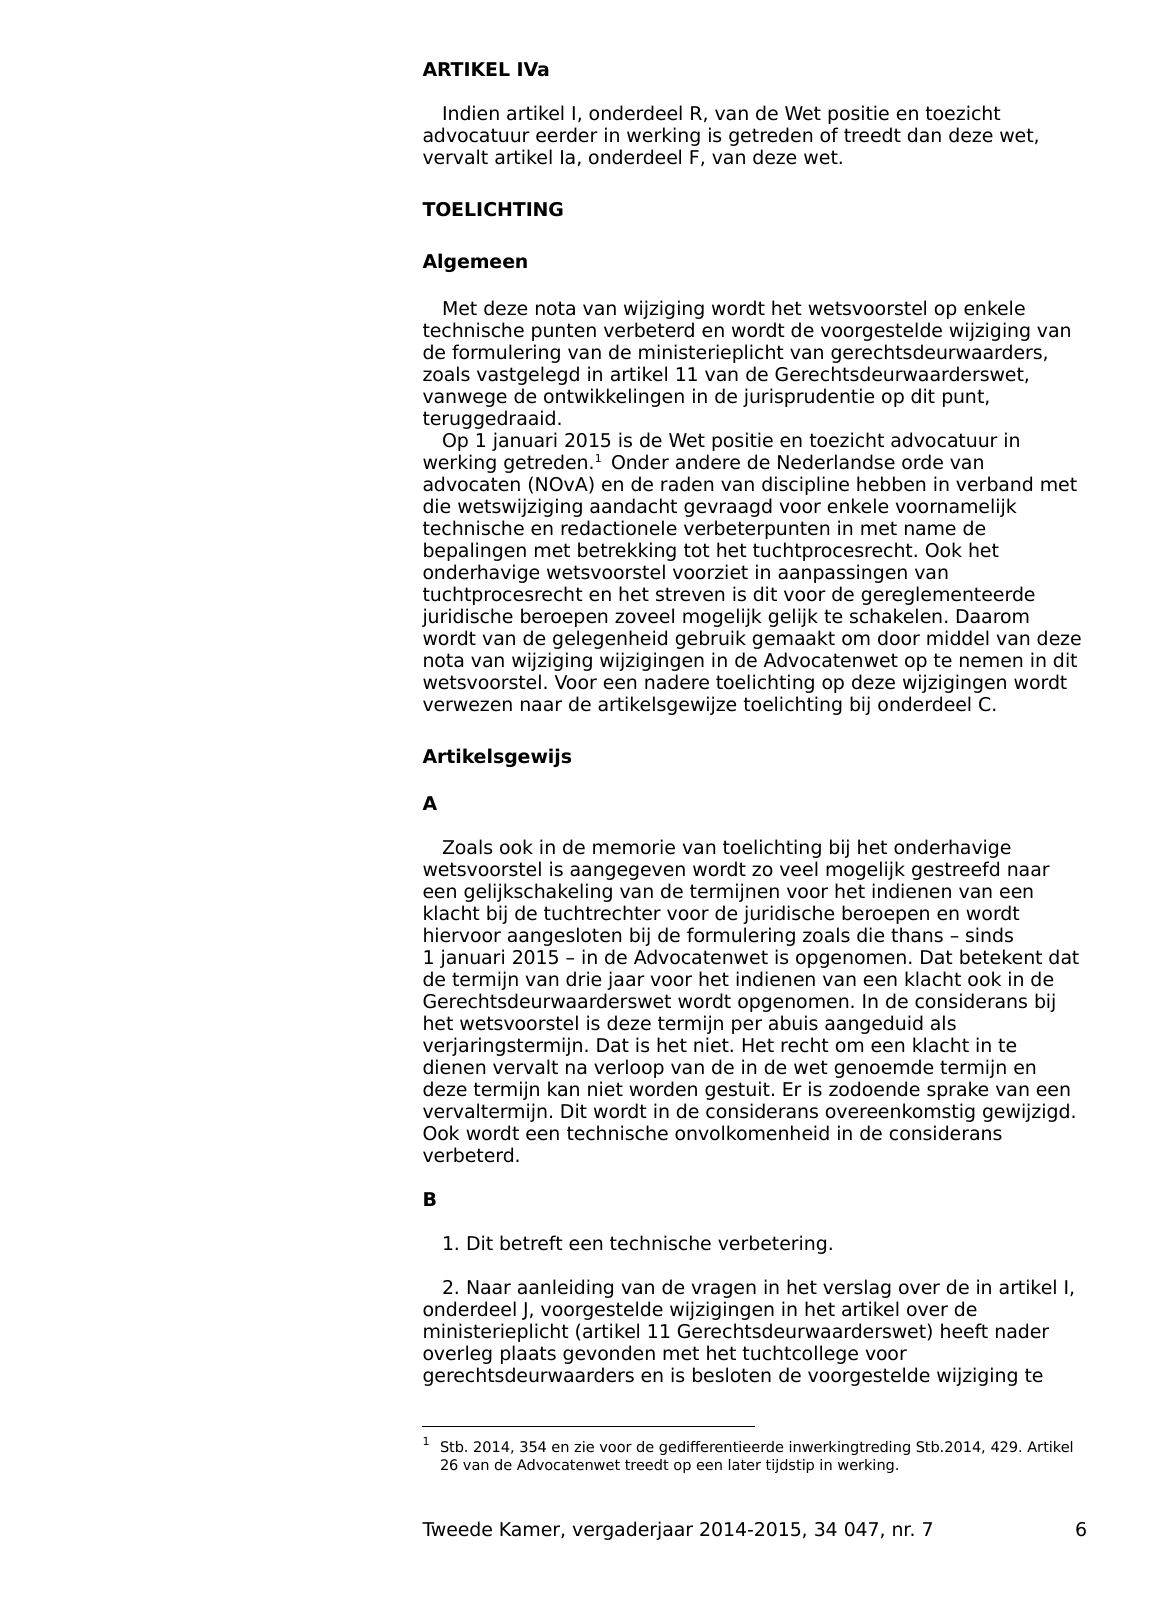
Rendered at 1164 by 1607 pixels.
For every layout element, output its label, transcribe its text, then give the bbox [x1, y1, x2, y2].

subtitle ARTIKEL IVa [422, 59, 1087, 81]
text Stb. 2014, 354 en zie voor de gedifferentieerde inwerkingtreding Stb.2014, 429. Artikel 26 van de Advocatenwet treedt op een later tijdstip in werking. [422, 1435, 1087, 1474]
text Met deze nota van wijziging wordt het wetsvoorstel op enkele technische punten verbeterd en wordt de voorgestelde wijziging van de formulering van de ministerieplicht van gerechtsdeurwaarders, zoals vastgelegd in artikel 11 van de Gerechtsdeurwaarderswet, vanwege de ontwikkelingen in de jurisprudentie op dit punt, teruggedraaid. [422, 298, 1087, 430]
text 1. Dit betreft een technische verbetering. [422, 1233, 1087, 1255]
subtitle A [422, 793, 1087, 815]
text Zoals ook in de memorie van toelichting bij het onderhavige wetsvoorstel is aangegeven wordt zo veel mogelijk gestreefd naar een gelijkschakeling van de termijnen voor het indienen van een klacht bij de tuchtrechter voor de juridische beroepen en wordt hiervoor aangesloten bij de formulering zoals die thans – sinds 1 januari 2015 – in de Advocatenwet is opgenomen. Dat betekent dat de termijn van drie jaar voor het indienen van een klacht ook in de Gerechtsdeurwaarderswet wordt opgenomen. In de considerans bij het wetsvoorstel is deze termijn per abuis aangeduid als verjaringstermijn. Dat is het niet. Het recht om een klacht in te dienen vervalt na verloop van de in de wet genoemde termijn en deze termijn kan niet worden gestuit. Er is zodoende sprake van een vervaltermijn. Dit wordt in de considerans overeenkomstig gewijzigd. Ook wordt een technische onvolkomenheid in de considerans verbeterd. [422, 837, 1087, 1167]
subtitle Artikelsgewijs [422, 746, 1087, 768]
subtitle Algemeen [422, 251, 1087, 273]
text Indien artikel I, onderdeel R, van de Wet positie en toezicht advocatuur eerder in werking is getreden of treedt dan deze wet, vervalt artikel Ia, onderdeel F, van deze wet. [422, 103, 1087, 169]
subtitle TOELICHTING [422, 199, 1087, 221]
text 2. Naar aanleiding van de vragen in het verslag over de in artikel I, onderdeel J, voorgestelde wijzigingen in het artikel over de ministerieplicht (artikel 11 Gerechtsdeurwaarderswet) heeft nader overleg plaats gevonden met het tuchtcollege voor gerechtsdeurwaarders en is besloten de voorgestelde wijziging te [422, 1277, 1087, 1387]
text Op 1 januari 2015 is de Wet positie en toezicht advocatuur in werking getreden. Onder andere de Nederlandse orde van advocaten (NOvA) en de raden van discipline hebben in verband met die wetswijziging aandacht gevraagd voor enkele voornamelijk technische en redactionele verbeterpunten in met name de bepalingen met betrekking tot het tuchtprocesrecht. Ook het onderhavige wetsvoorstel voorziet in aanpassingen van tuchtprocesrecht en het streven is dit voor de gereglementeerde juridische beroepen zoveel mogelijk gelijk te schakelen. Daarom wordt van de gelegenheid gebruik gemaakt om door middel van deze nota van wijziging wijzigingen in de Advocatenwet op te nemen in dit wetsvoorstel. Voor een nadere toelichting op deze wijzigingen wordt verwezen naar de artikelsgewijze toelichting bij onderdeel C. [422, 430, 1087, 716]
subtitle B [422, 1189, 1087, 1211]
